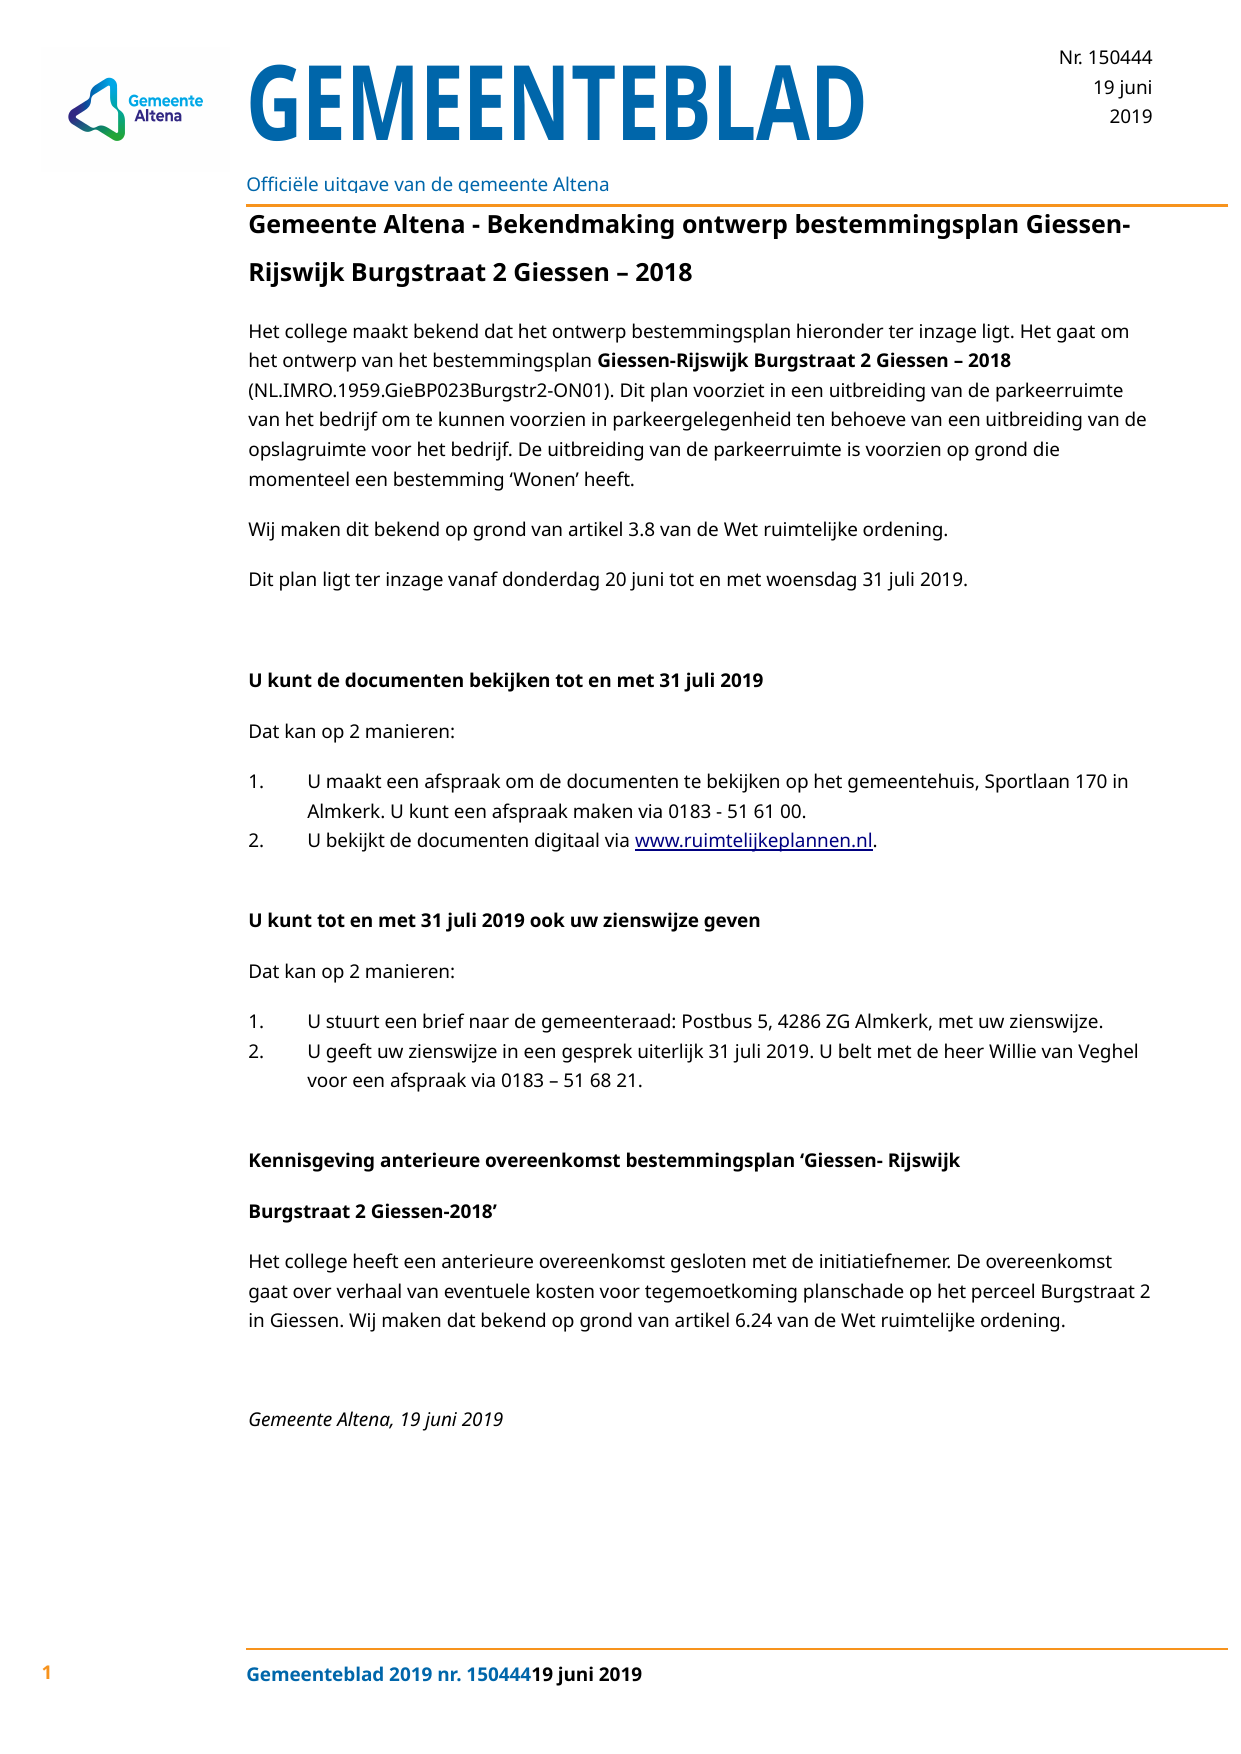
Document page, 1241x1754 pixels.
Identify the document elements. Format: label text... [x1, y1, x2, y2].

text Gemeente Altena, 19 juni 2019 [248, 1406, 1152, 1431]
text Kennisgeving anterieure overeenkomst bestemmingsplan ‘Giessen- Rijswijk [248, 1147, 1152, 1173]
picture [41, 47, 231, 172]
text Gemeente Altena - Bekendmaking ontwerp bestemmingsplan Giessen-Rijswijk Burgstraat 2 Giessen – 2018 [248, 207, 1152, 288]
text Dat kan op 2 manieren: [248, 718, 1152, 744]
text Dit plan ligt ter inzage vanaf donderdag 20 juni tot en met woensdag 31 juli 2019. [248, 567, 1152, 592]
list U geeft uw zienswijze in een gesprek uiterlijk 31 juli 2019. U belt met de heer Willie van Veghel voor een afspraak via 0183 – 51 68 21. [248, 1038, 1152, 1093]
list U stuurt een brief naar de gemeenteraad: Postbus 5, 4286 ZG Almkerk, met uw zienswijze. [248, 1008, 1152, 1034]
text Burgstraat 2 Giessen-2018’ [248, 1198, 1152, 1224]
text U kunt de documenten bekijken tot en met 31 juli 2019 [248, 667, 1152, 693]
text Wij maken dit bekend op grond van artikel 3.8 van de Wet ruimtelijke ordening. [248, 516, 1152, 542]
list U maakt een afspraak om de documenten te bekijken op het gemeentehuis, Sportlaan 170 in Almkerk. U kunt een afspraak maken via 0183 - 51 61 00. [248, 768, 1152, 824]
text Dat kan op 2 manieren: [248, 958, 1152, 984]
text Het college maakt bekend dat het ontwerp bestemmingsplan hieronder ter inzage ligt. Het gaat om het ontwerp van het bestemmingsplan Giessen-Rijswijk Burgstraat 2 Giessen – 2018 (NL.IMRO.1959.GieBP023Burgstr2-ON01). Dit plan voorziet in een uitbreiding van de parkeerruimte van het bedrijf om te kunnen voorzien in parkeergelegenheid ten behoeve van een uitbreiding van de opslagruimte voor het bedrijf. De uitbreiding van de parkeerruimte is voorzien op grond die momenteel een bestemming ‘Wonen’ heeft. [248, 318, 1152, 492]
text Het college heeft een anterieure overeenkomst gesloten met de initiatiefnemer. De overeenkomst gaat over verhaal van eventuele kosten voor tegemoetkoming planschade op het perceel Burgstraat 2 in Giessen. Wij maken dat bekend op grond van artikel 6.24 van de Wet ruimtelijke ordening. [248, 1248, 1152, 1333]
list U bekijkt de documenten digitaal via www.ruimtelijkeplannen.nl. [248, 827, 1152, 853]
text U kunt tot en met 31 juli 2019 ook uw zienswijze geven [248, 907, 1152, 933]
